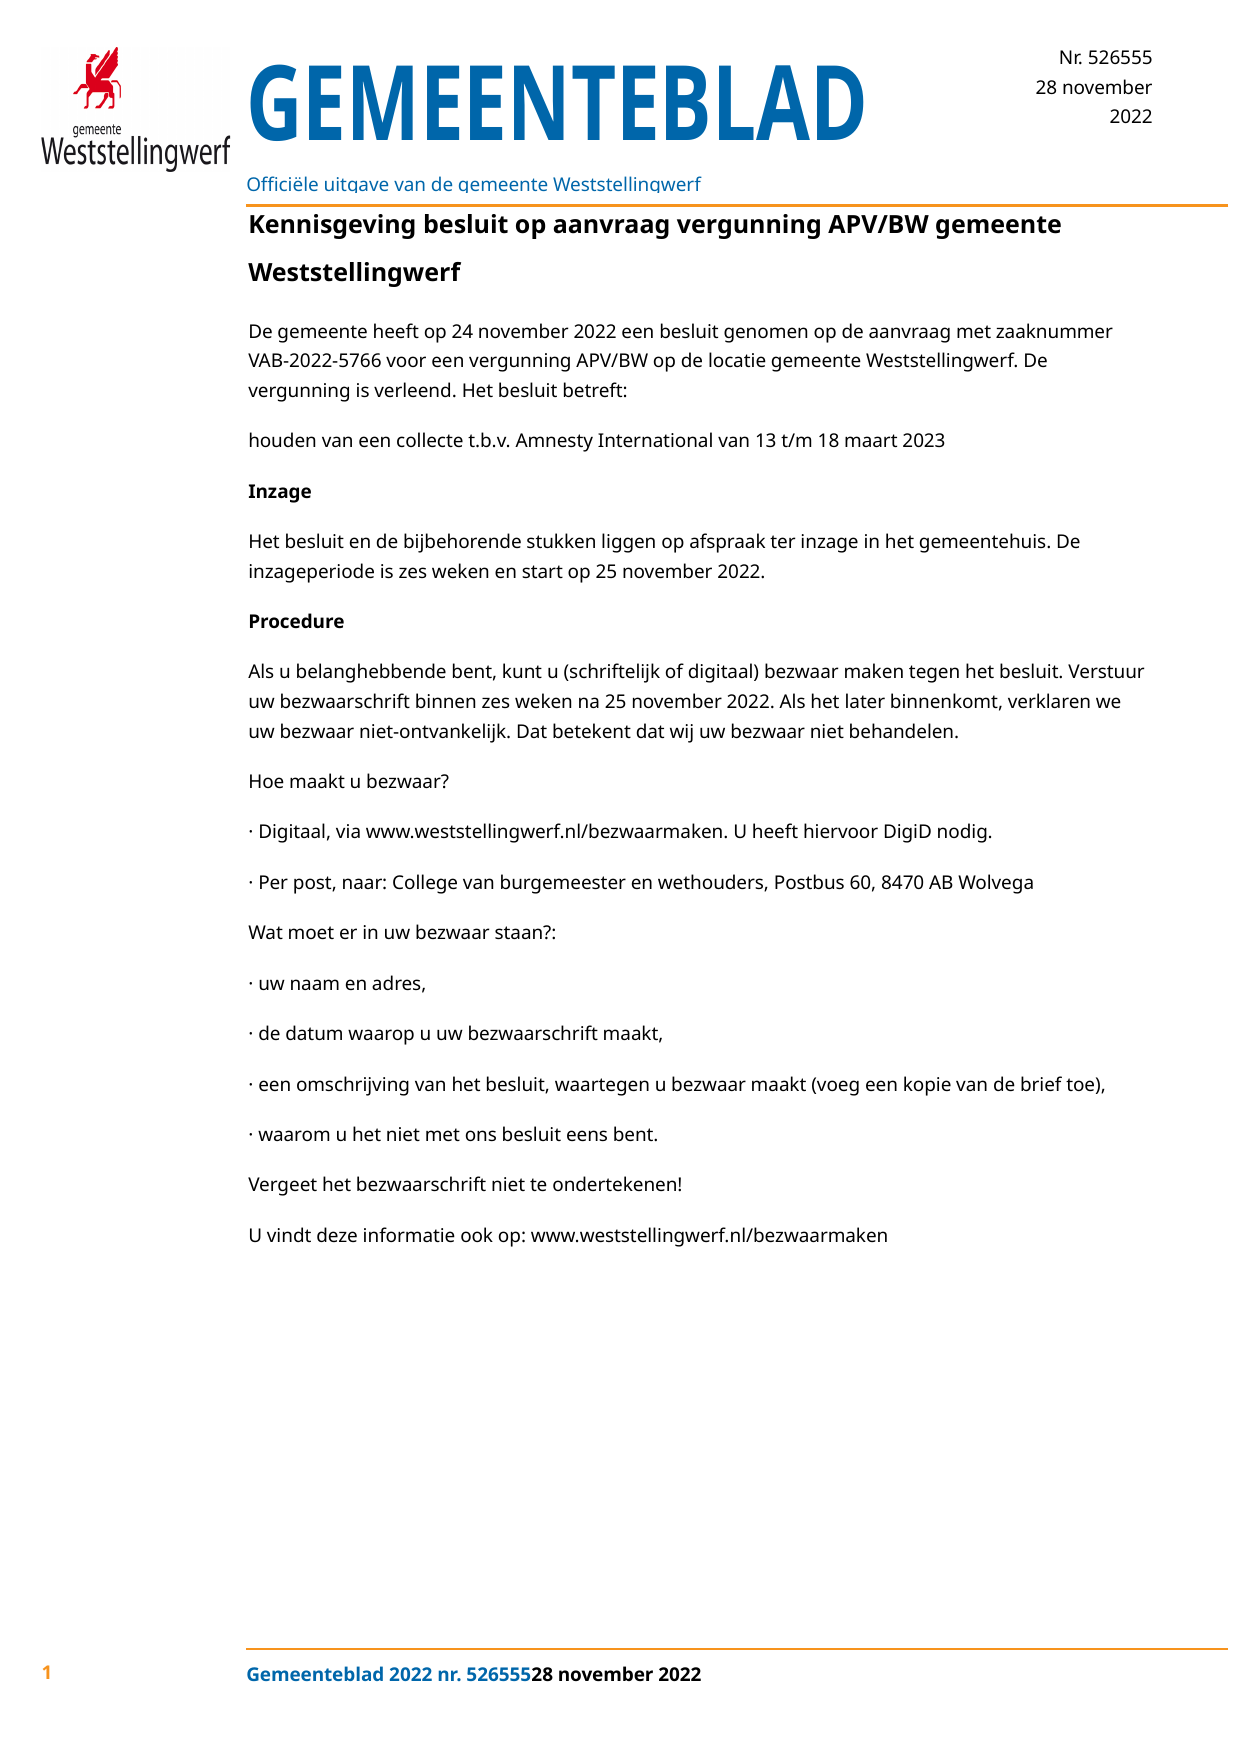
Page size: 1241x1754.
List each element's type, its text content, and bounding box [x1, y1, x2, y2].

text Wat moet er in uw bezwaar staan?: [248, 919, 1152, 945]
text · de datum waarop u uw bezwaarschrift maakt, [248, 1020, 1152, 1046]
text Hoe maakt u bezwaar? [248, 768, 1152, 794]
text · uw naam en adres, [248, 970, 1152, 996]
text Kennisgeving besluit op aanvraag vergunning APV/BW gemeente Weststellingwerf [248, 207, 1152, 288]
text · waarom u het niet met ons besluit eens bent. [248, 1121, 1152, 1147]
text Procedure [248, 608, 1152, 634]
text U vindt deze informatie ook op: www.weststellingwerf.nl/bezwaarmaken [248, 1222, 1152, 1248]
text Als u belanghebbende bent, kunt u (schriftelijk of digitaal) bezwaar maken tegen het besluit. Verstuur uw bezwaarschrift binnen zes weken na 25 november 2022. Als het later binnenkomt, verklaren we uw bezwaar niet-ontvankelijk. Dat betekent dat wij uw bezwaar niet behandelen. [248, 659, 1152, 744]
text · een omschrijving van het besluit, waartegen u bezwaar maakt (voeg een kopie van de brief toe), [248, 1071, 1152, 1097]
picture [41, 47, 231, 172]
text Inzage [248, 478, 1152, 504]
text Het besluit en de bijbehorende stukken liggen op afspraak ter inzage in het gemeentehuis. De inzageperiode is zes weken en start op 25 november 2022. [248, 528, 1152, 584]
text · Per post, naar: College van burgemeester en wethouders, Postbus 60, 8470 AB Wolvega [248, 869, 1152, 895]
text De gemeente heeft op 24 november 2022 een besluit genomen op de aanvraag met zaaknummer VAB-2022-5766 voor een vergunning APV/BW op de locatie gemeente Weststellingwerf. De vergunning is verleend. Het besluit betreft: [248, 318, 1152, 403]
text · Digitaal, via www.weststellingwerf.nl/bezwaarmaken. U heeft hiervoor DigiD nodig. [248, 819, 1152, 844]
text Vergeet het bezwaarschrift niet te ondertekenen! [248, 1172, 1152, 1197]
text houden van een collecte t.b.v. Amnesty International van 13 t/m 18 maart 2023 [248, 427, 1152, 453]
